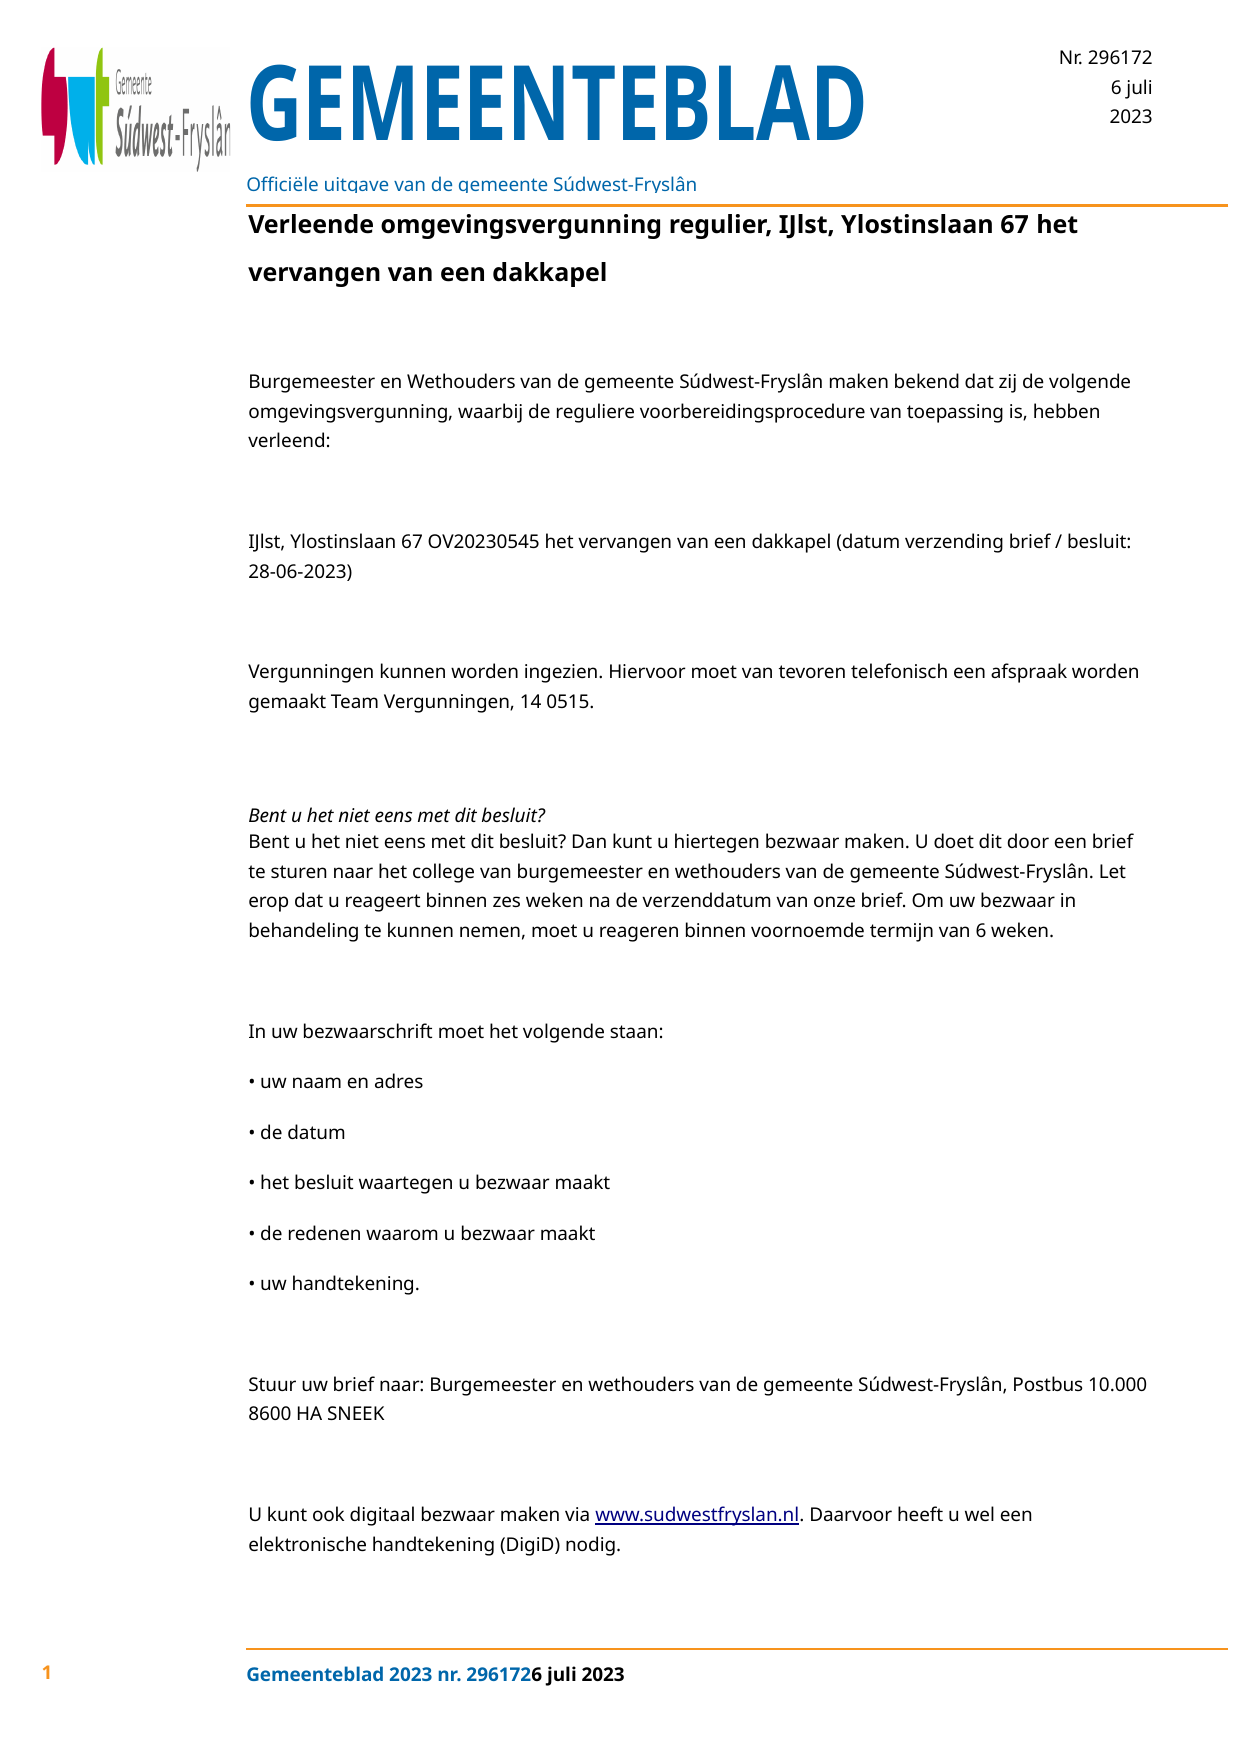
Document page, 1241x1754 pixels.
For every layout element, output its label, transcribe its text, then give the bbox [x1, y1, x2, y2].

text Stuur uw brief naar: Burgemeester en wethouders van de gemeente Súdwest-Fryslân, Postbus 10.000 8600 HA SNEEK [248, 1371, 1152, 1426]
text • de datum [248, 1119, 1152, 1144]
text Bent u het niet eens met dit besluit? Dan kunt u hiertegen bezwaar maken. U doet dit door een brief te sturen naar het college van burgemeester en wethouders van de gemeente Súdwest-Fryslân. Let erop dat u reageert binnen zes weken na de verzenddatum van onze brief. Om uw bezwaar in behandeling te kunnen nemen, moet u reageren binnen voornoemde termijn van 6 weken. [248, 828, 1152, 943]
text Verleende omgevingsvergunning regulier, IJlst, Ylostinslaan 67 het vervangen van een dakkapel [248, 207, 1152, 288]
text Vergunningen kunnen worden ingezien. Hiervoor moet van tevoren telefonisch een afspraak worden gemaakt Team Vergunningen, 14 0515. [248, 659, 1152, 714]
text U kunt ook digitaal bezwaar maken via www.sudwestfryslan.nl. Daarvoor heeft u wel een elektronische handtekening (DigiD) nodig. [248, 1501, 1152, 1557]
text • het besluit waartegen u bezwaar maakt [248, 1169, 1152, 1195]
text • uw handtekening. [248, 1270, 1152, 1296]
text Bent u het niet eens met dit besluit? [248, 803, 1152, 828]
text Burgemeester en Wethouders van de gemeente Súdwest-Fryslân maken bekend dat zij de volgende omgevingsvergunning, waarbij de reguliere voorbereidingsprocedure van toepassing is, hebben verleend: [248, 368, 1152, 453]
picture [41, 47, 231, 172]
text IJlst, Ylostinslaan 67 OV20230545 het vervangen van een dakkapel (datum verzending brief / besluit: 28-06-2023) [248, 528, 1152, 584]
text • de redenen waarom u bezwaar maakt [248, 1220, 1152, 1245]
text In uw bezwaarschrift moet het volgende staan: [248, 1018, 1152, 1044]
text • uw naam en adres [248, 1068, 1152, 1094]
